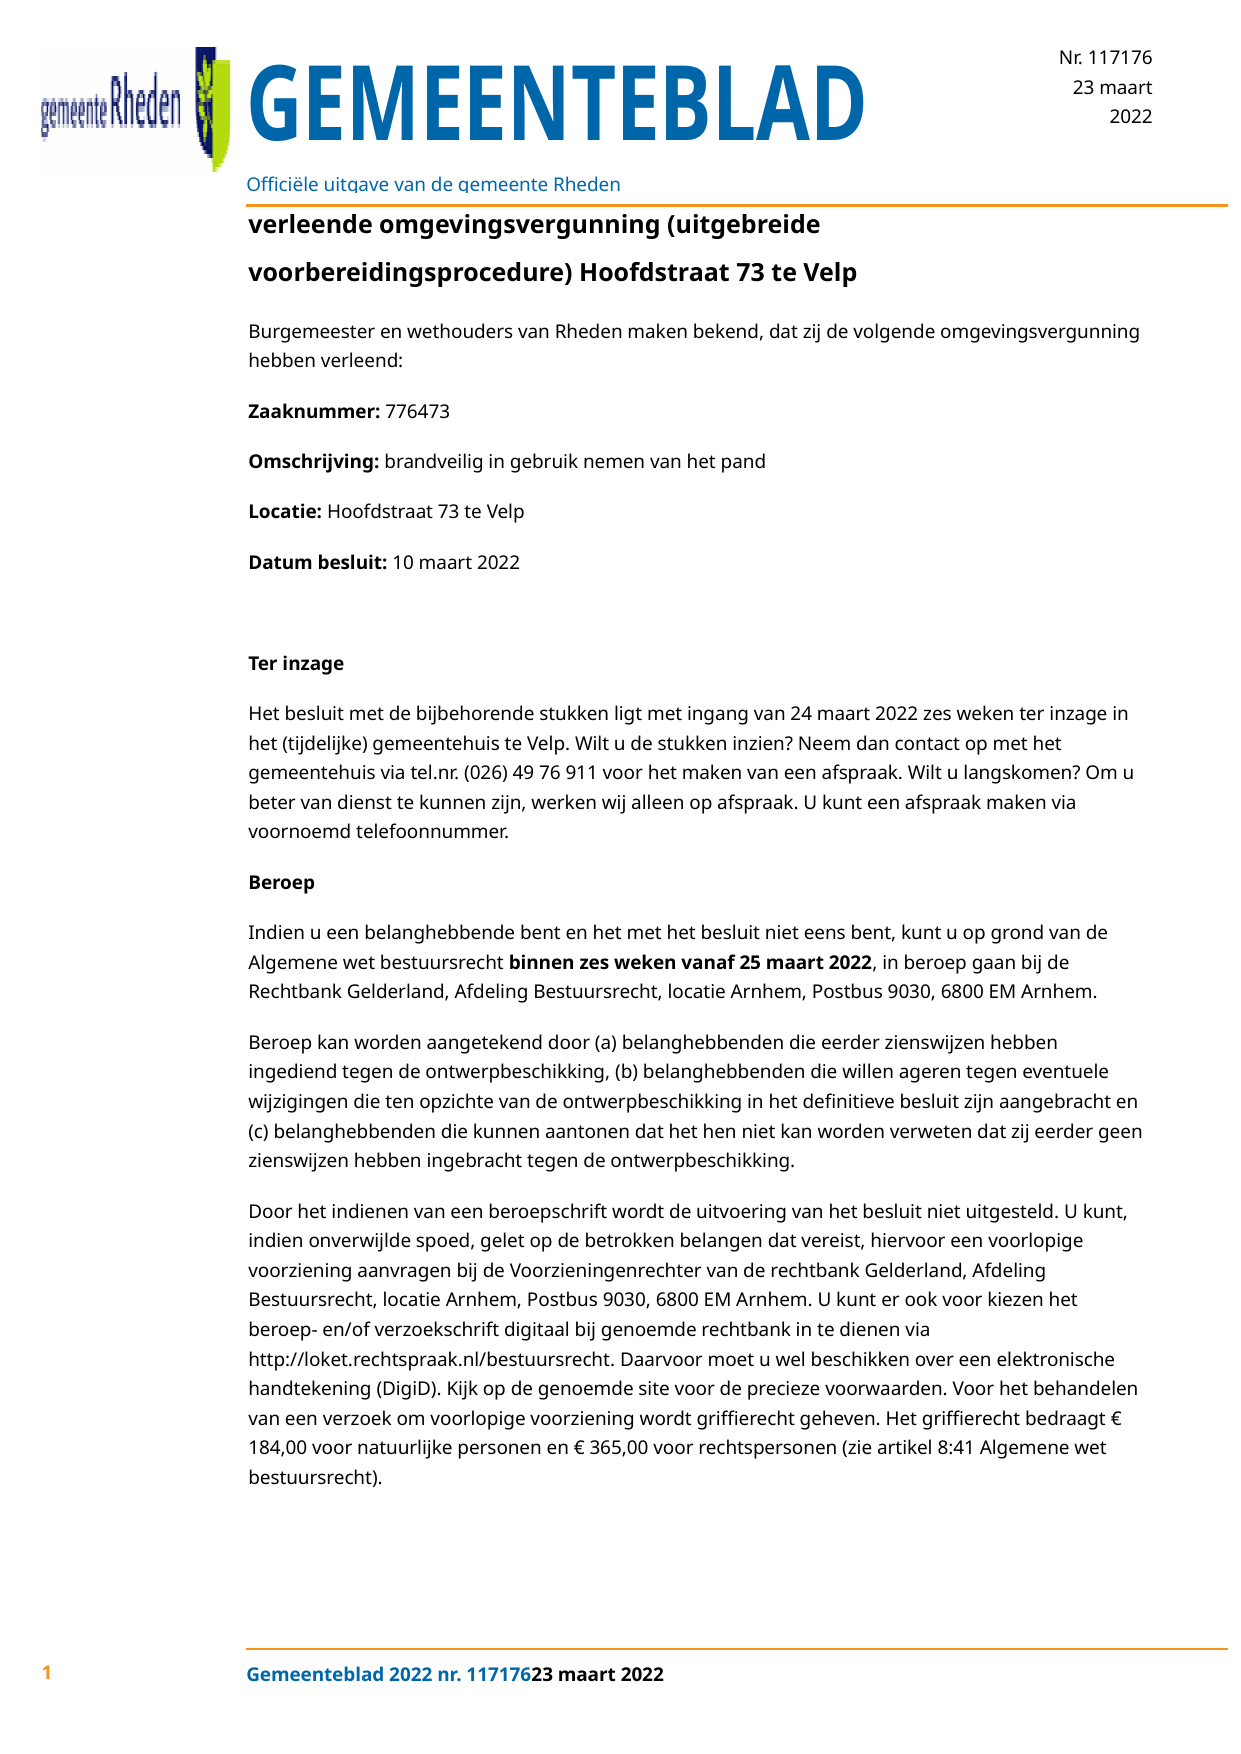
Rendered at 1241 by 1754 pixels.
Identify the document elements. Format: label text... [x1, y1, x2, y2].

text Beroep [248, 869, 1152, 895]
text Omschrijving: brandveilig in gebruik nemen van het pand [248, 448, 1152, 474]
text Het besluit met de bijbehorende stukken ligt met ingang van 24 maart 2022 zes weken ter inzage in het (tijdelijke) gemeentehuis te Velp. Wilt u de stukken inzien? Neem dan contact op met het gemeentehuis via tel.nr. (026) 49 76 911 voor het maken van een afspraak. Wilt u langskomen? Om u beter van dienst te kunnen zijn, werken wij alleen op afspraak. U kunt een afspraak maken via voornoemd telefoonnummer. [248, 700, 1152, 844]
text verleende omgevingsvergunning (uitgebreide voorbereidingsprocedure) Hoofdstraat 73 te Velp [248, 207, 1152, 288]
text Datum besluit: 10 maart 2022 [248, 549, 1152, 575]
text Ter inzage [248, 650, 1152, 676]
picture [41, 47, 231, 172]
text Indien u een belanghebbende bent en het met het besluit niet eens bent, kunt u op grond van de Algemene wet bestuursrecht binnen zes weken vanaf 25 maart 2022, in beroep gaan bij de Rechtbank Gelderland, Afdeling Bestuursrecht, locatie Arnhem, Postbus 9030, 6800 EM Arnhem. [248, 919, 1152, 1004]
text Burgemeester en wethouders van Rheden maken bekend, dat zij de volgende omgevingsvergunning hebben verleend: [248, 318, 1152, 373]
text Door het indienen van een beroepschrift wordt de uitvoering van het besluit niet uitgesteld. U kunt, indien onverwijlde spoed, gelet op de betrokken belangen dat vereist, hiervoor een voorlopige voorziening aanvragen bij de Voorzieningenrechter van de rechtbank Gelderland, Afdeling Bestuursrecht, locatie Arnhem, Postbus 9030, 6800 EM Arnhem. U kunt er ook voor kiezen het beroep- en/of verzoekschrift digitaal bij genoemde rechtbank in te dienen via http://loket.rechtspraak.nl/bestuursrecht. Daarvoor moet u wel beschikken over een elektronische handtekening (DigiD). Kijk op de genoemde site voor de precieze voorwaarden. Voor het behandelen van een verzoek om voorlopige voorziening wordt griffierecht geheven. Het griffierecht bedraagt € 184,00 voor natuurlijke personen en € 365,00 voor rechtspersonen (zie artikel 8:41 Algemene wet bestuursrecht). [248, 1198, 1152, 1490]
text Zaaknummer: 776473 [248, 398, 1152, 424]
text Locatie: Hoofdstraat 73 te Velp [248, 499, 1152, 524]
text Beroep kan worden aangetekend door (a) belanghebbenden die eerder zienswijzen hebben ingediend tegen de ontwerpbeschikking, (b) belanghebbenden die willen ageren tegen eventuele wijzigingen die ten opzichte van de ontwerpbeschikking in het definitieve besluit zijn aangebracht en (c) belanghebbenden die kunnen aantonen dat het hen niet kan worden verweten dat zij eerder geen zienswijzen hebben ingebracht tegen de ontwerpbeschikking. [248, 1029, 1152, 1173]
